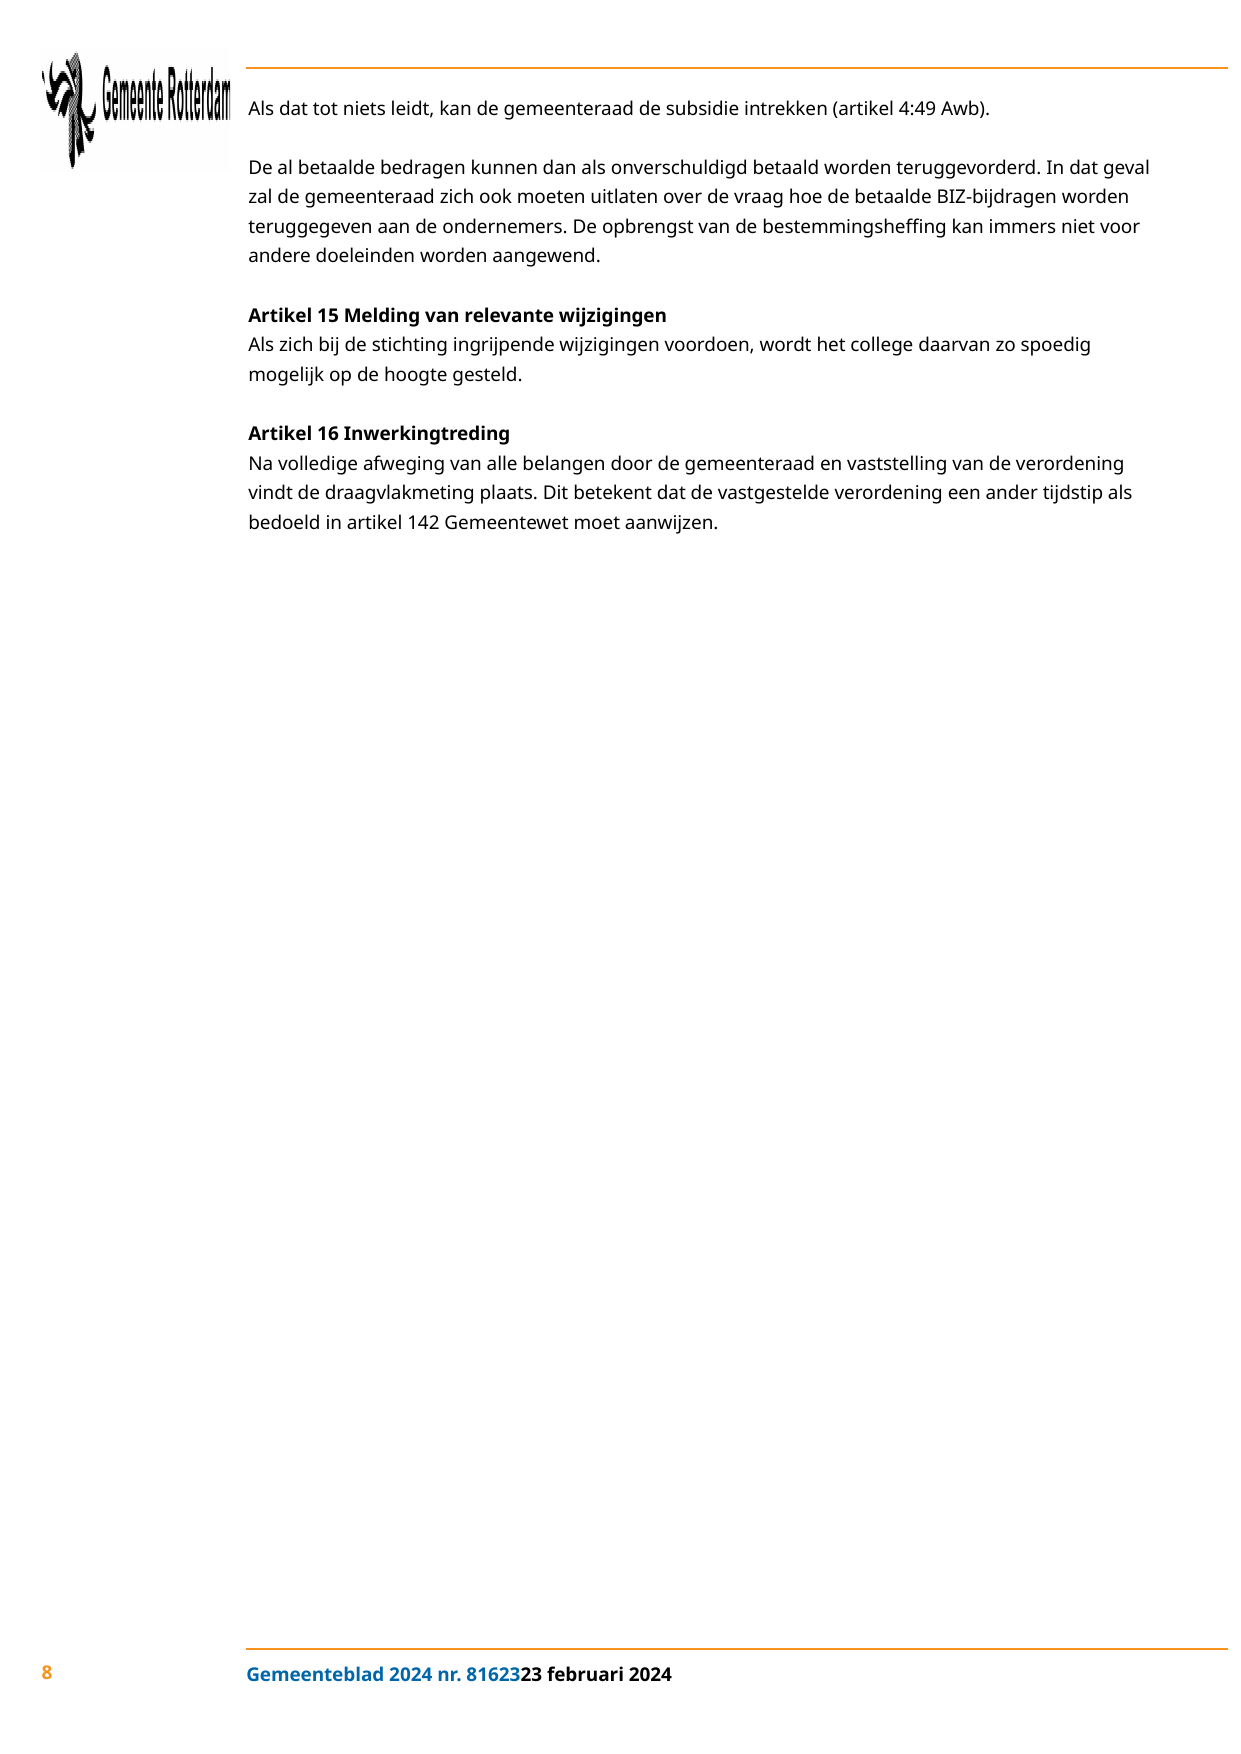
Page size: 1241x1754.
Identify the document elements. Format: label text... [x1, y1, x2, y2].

text Artikel 16 Inwerkingtreding [248, 420, 1152, 446]
text De al betaalde bedragen kunnen dan als onverschuldigd betaald worden teruggevorderd. In dat geval zal de gemeenteraad zich ook moeten uitlaten over de vraag hoe de betaalde BIZ-bijdragen worden teruggegeven aan de ondernemers. De opbrengst van de bestemmingsheffing kan immers niet voor andere doeleinden worden aangewend. [248, 154, 1152, 268]
text Artikel 15 Melding van relevante wijzigingen [248, 302, 1152, 328]
picture [41, 47, 231, 172]
text Na volledige afweging van alle belangen door de gemeenteraad en vaststelling van de verordening vindt de draagvlakmeting plaats. Dit betekent dat de vastgestelde verordening een ander tijdstip als bedoeld in artikel 142 Gemeentewet moet aanwijzen. [248, 450, 1152, 535]
text Als dat tot niets leidt, kan de gemeenteraad de subsidie intrekken (artikel 4:49 Awb). [248, 95, 1152, 121]
text Als zich bij de stichting ingrijpende wijzigingen voordoen, wordt het college daarvan zo spoedig mogelijk op de hoogte gesteld. [248, 331, 1152, 387]
